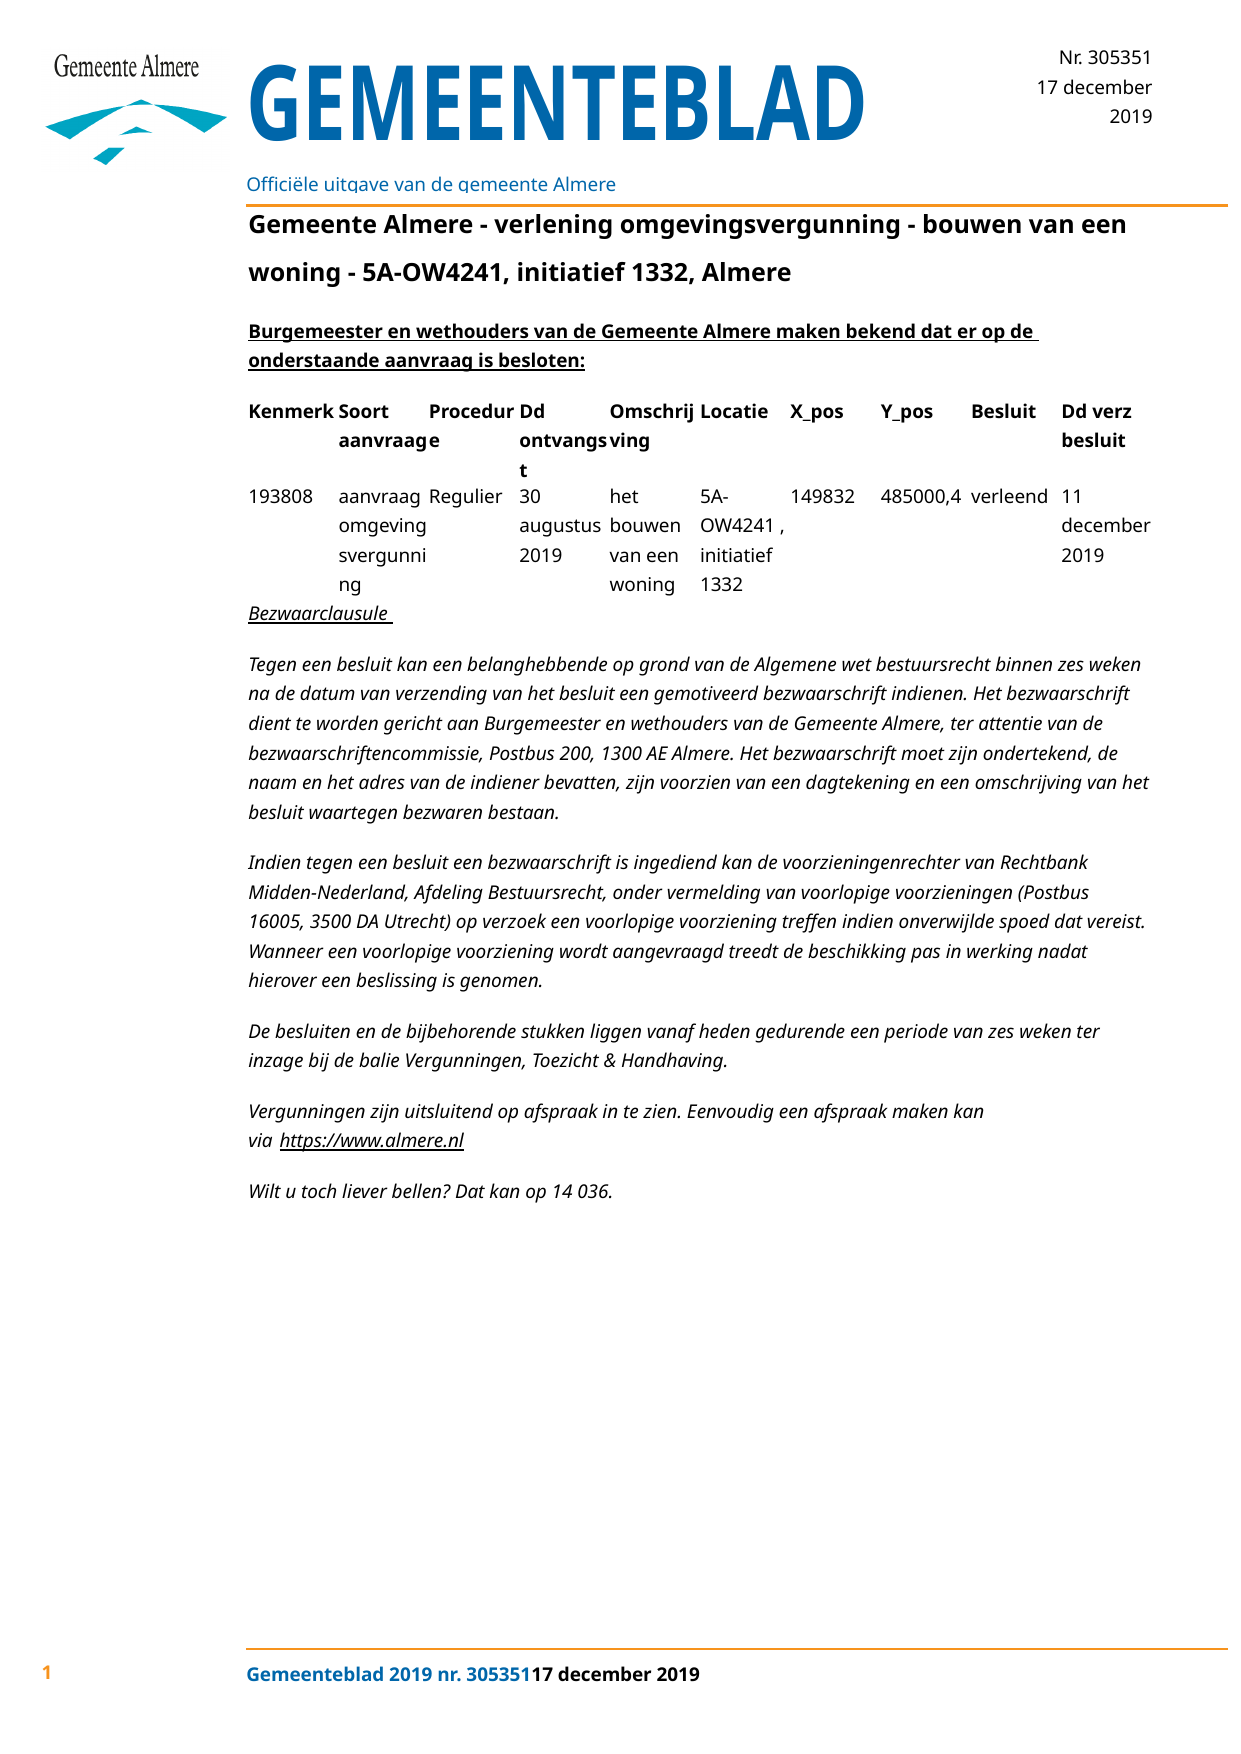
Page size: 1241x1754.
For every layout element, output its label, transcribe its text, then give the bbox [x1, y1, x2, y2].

table_header X_pos [790, 398, 881, 483]
table_header Locatie [700, 398, 790, 483]
table_cell 149832 [790, 483, 881, 597]
text Gemeente Almere - verlening omgevingsvergunning - bouwen van een woning - 5A-OW4241, initiatief 1332, Almere [248, 207, 1152, 288]
table_cell 193808 [248, 483, 338, 597]
table_header Besluit [971, 398, 1061, 483]
table_cell aanvraag omgevingsvergunning [338, 483, 429, 597]
text De besluiten en de bijbehorende stukken liggen vanaf heden gedurende een periode van zes weken ter inzage bij de balie Vergunningen, Toezicht & Handhaving. [248, 1018, 1152, 1073]
table_cell het bouwen van een woning [609, 483, 700, 597]
text Bezwaarclausule [248, 601, 1152, 626]
table_cell Regulier [429, 483, 519, 597]
table_cell 11 december 2019 [1061, 483, 1152, 597]
table_header Procedure [429, 398, 519, 483]
text Burgemeester en wethouders van de Gemeente Almere maken bekend dat er op de onderstaande aanvraag is besloten: [248, 318, 1152, 373]
picture [41, 47, 231, 172]
table_header Soort aanvraag [338, 398, 429, 483]
table_cell verleend [971, 483, 1061, 597]
text Indien tegen een besluit een bezwaarschrift is ingediend kan de voorzieningenrechter van Rechtbank Midden-Nederland, Afdeling Bestuursrecht, onder vermelding van voorlopige voorzieningen (Postbus 16005, 3500 DA Utrecht) op verzoek een voorlopige voorziening treffen indien onverwijlde spoed dat vereist. Wanneer een voorlopige voorziening wordt aangevraagd treedt de beschikking pas in werking nadat hierover een beslissing is genomen. [248, 849, 1152, 993]
table_header Dd verz besluit [1061, 398, 1152, 483]
text Tegen een besluit kan een belanghebbende op grond van de Algemene wet bestuursrecht binnen zes weken na de datum van verzending van het besluit een gemotiveerd bezwaarschrift indienen. Het bezwaarschrift dient te worden gericht aan Burgemeester en wethouders van de Gemeente Almere, ter attentie van de bezwaarschriftencommissie, Postbus 200, 1300 AE Almere. Het bezwaarschrift moet zijn ondertekend, de naam en het adres van de indiener bevatten, zijn voorzien van een dagtekening en een omschrijving van het besluit waartegen bezwaren bestaan. [248, 651, 1152, 825]
table_cell 485000,4 [881, 483, 971, 597]
table_header Omschrijving [609, 398, 700, 483]
text Vergunningen zijn uitsluitend op afspraak in te zien. Eenvoudig een afspraak maken kan via https://www.almere.nl [248, 1098, 1152, 1153]
table_header Dd ontvangst [519, 398, 609, 483]
table_cell 30 augustus 2019 [519, 483, 609, 597]
table_header Y_pos [881, 398, 971, 483]
table_header Kenmerk [248, 398, 338, 483]
text Wilt u toch liever bellen? Dat kan op 14 036. [248, 1178, 1152, 1204]
table_cell 5A-OW4241 , initiatief 1332 [700, 483, 790, 597]
